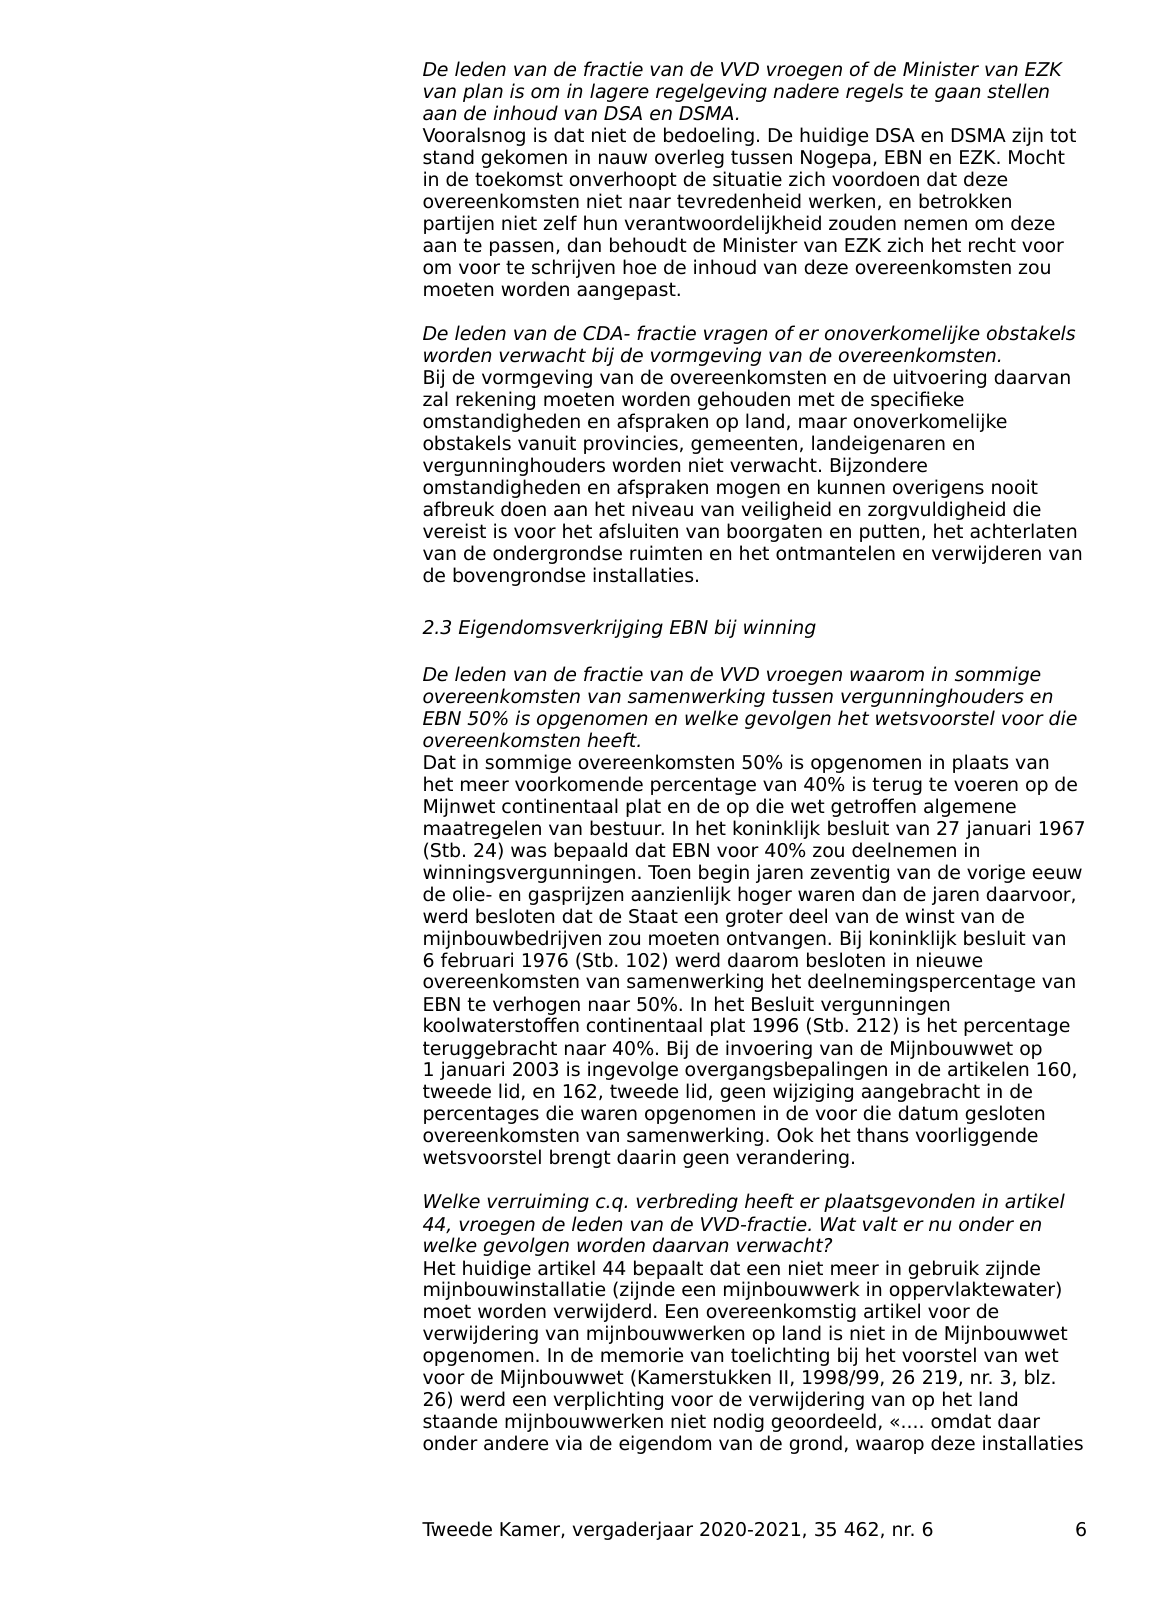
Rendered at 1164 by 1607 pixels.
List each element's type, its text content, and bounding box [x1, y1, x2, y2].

text Dat in sommige overeenkomsten 50% is opgenomen in plaats van het meer voorkomende percentage van 40% is terug te voeren op de Mijnwet continentaal plat en de op die wet getroffen algemene maatregelen van bestuur. In het koninklijk besluit van 27 januari 1967 (Stb. 24) was bepaald dat EBN voor 40% zou deelnemen in winningsvergunningen. Toen begin jaren zeventig van de vorige eeuw de olie- en gasprijzen aanzienlijk hoger waren dan de jaren daarvoor, werd besloten dat de Staat een groter deel van de winst van de mijnbouwbedrijven zou moeten ontvangen. Bij koninklijk besluit van 6 februari 1976 (Stb. 102) werd daarom besloten in nieuwe overeenkomsten van samenwerking het deelnemingspercentage van EBN te verhogen naar 50%. In het Besluit vergunningen koolwaterstoffen continentaal plat 1996 (Stb. 212) is het percentage teruggebracht naar 40%. Bij de invoering van de Mijnbouwwet op 1 januari 2003 is ingevolge overgangsbepalingen in de artikelen 160, tweede lid, en 162, tweede lid, geen wijziging aangebracht in de percentages die waren opgenomen in de voor die datum gesloten overeenkomsten van samenwerking. Ook het thans voorliggende wetsvoorstel brengt daarin geen verandering. [422, 752, 1087, 1169]
text Welke verruiming c.q. verbreding heeft er plaatsgevonden in artikel 44, vroegen de leden van de VVD-fractie. Wat valt er nu onder en welke gevolgen worden daarvan verwacht? [422, 1191, 1087, 1257]
text Bij de vormgeving van de overeenkomsten en de uitvoering daarvan zal rekening moeten worden gehouden met de specifieke omstandigheden en afspraken op land, maar onoverkomelijke obstakels vanuit provincies, gemeenten, landeigenaren en vergunninghouders worden niet verwacht. Bijzondere omstandigheden en afspraken mogen en kunnen overigens nooit afbreuk doen aan het niveau van veiligheid en zorgvuldigheid die vereist is voor het afsluiten van boorgaten en putten, het achterlaten van de ondergrondse ruimten en het ontmantelen en verwijderen van de bovengrondse installaties. [422, 367, 1087, 587]
text De leden van de fractie van de VVD vroegen waarom in sommige overeenkomsten van samenwerking tussen vergunninghouders en EBN 50% is opgenomen en welke gevolgen het wetsvoorstel voor die overeenkomsten heeft. [422, 664, 1087, 752]
text Het huidige artikel 44 bepaalt dat een niet meer in gebruik zijnde mijnbouwinstallatie (zijnde een mijnbouwwerk in oppervlaktewater) moet worden verwijderd. Een overeenkomstig artikel voor de verwijdering van mijnbouwwerken op land is niet in de Mijnbouwwet opgenomen. In de memorie van toelichting bij het voorstel van wet voor de Mijnbouwwet (Kamerstukken II, 1998/99, 26 219, nr. 3, blz. 26) werd een verplichting voor de verwijdering van op het land staande mijnbouwwerken niet nodig geoordeeld, «.... omdat daar onder andere via de eigendom van de grond, waarop deze installaties [422, 1257, 1087, 1455]
subtitle 2.3 Eigendomsverkrijging EBN bij winning [422, 617, 1087, 639]
text De leden van de CDA- fractie vragen of er onoverkomelijke obstakels worden verwacht bij de vormgeving van de overeenkomsten. [422, 323, 1087, 367]
text Vooralsnog is dat niet de bedoeling. De huidige DSA en DSMA zijn tot stand gekomen in nauw overleg tussen Nogepa, EBN en EZK. Mocht in de toekomst onverhoopt de situatie zich voordoen dat deze overeenkomsten niet naar tevredenheid werken, en betrokken partijen niet zelf hun verantwoordelijkheid zouden nemen om deze aan te passen, dan behoudt de Minister van EZK zich het recht voor om voor te schrijven hoe de inhoud van deze overeenkomsten zou moeten worden aangepast. [422, 125, 1087, 301]
text De leden van de fractie van de VVD vroegen of de Minister van EZK van plan is om in lagere regelgeving nadere regels te gaan stellen aan de inhoud van DSA en DSMA. [422, 59, 1087, 125]
